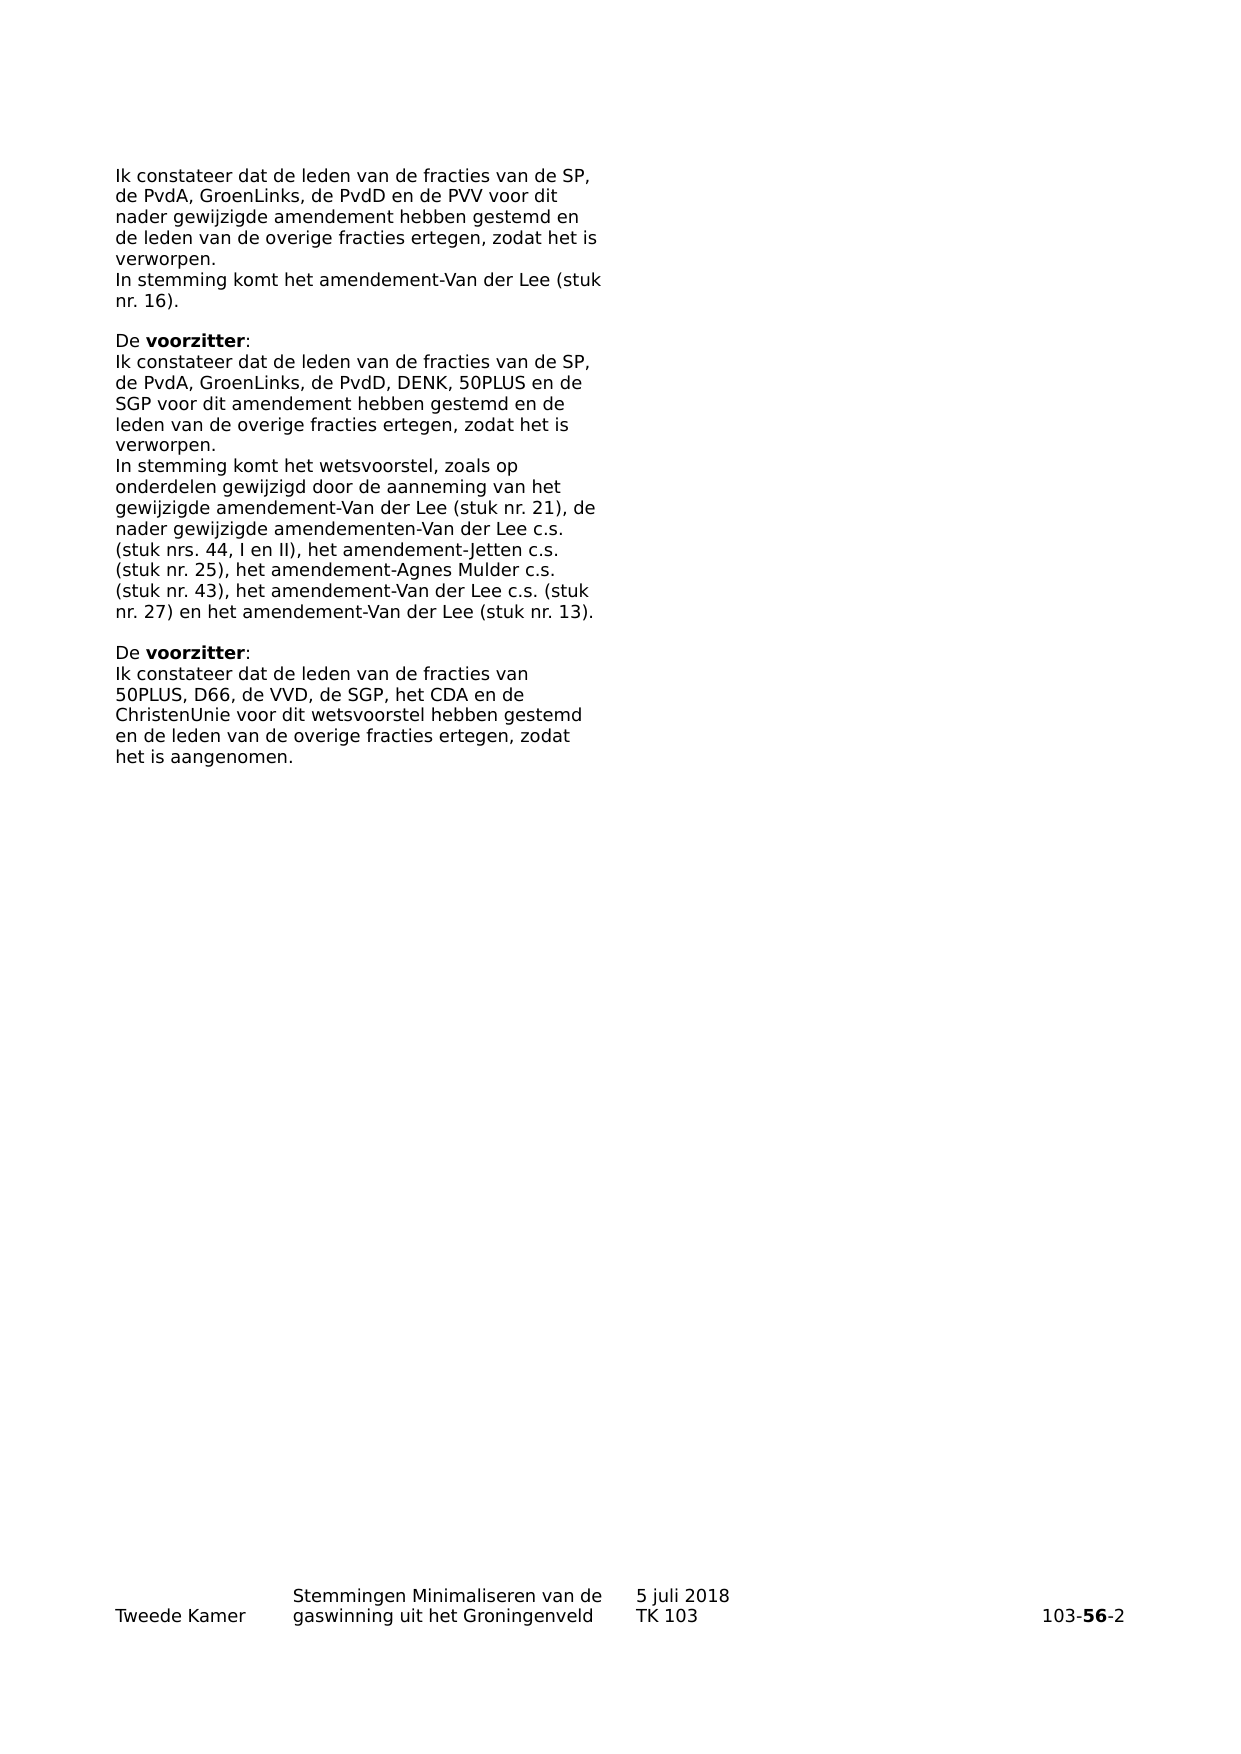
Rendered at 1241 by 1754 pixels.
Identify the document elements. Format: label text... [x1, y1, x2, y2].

text In stemming komt het amendement-Van der Lee (stuk nr. 16). [115, 269, 605, 311]
text De voorzitter: [115, 331, 605, 352]
text In stemming komt het wetsvoorstel, zoals op onderdelen gewijzigd door de aanneming van het gewijzigde amendement-Van der Lee (stuk nr. 21), de nader gewijzigde amendementen-Van der Lee c.s. (stuk nrs. 44, I en II), het amendement-Jetten c.s. (stuk nr. 25), het amendement-Agnes Mulder c.s. (stuk nr. 43), het amendement-Van der Lee c.s. (stuk nr. 27) en het amendement-Van der Lee (stuk nr. 13). [115, 456, 605, 623]
text Ik constateer dat de leden van de fracties van 50PLUS, D66, de VVD, de SGP, het CDA en de ChristenUnie voor dit wetsvoorstel hebben gestemd en de leden van de overige fracties ertegen, zodat het is aangenomen. [115, 663, 605, 768]
text Ik constateer dat de leden van de fracties van de SP, de PvdA, GroenLinks, de PvdD, DENK, 50PLUS en de SGP voor dit amendement hebben gestemd en de leden van de overige fracties ertegen, zodat het is verworpen. [115, 352, 605, 456]
text Ik constateer dat de leden van de fracties van de SP, de PvdA, GroenLinks, de PvdD en de PVV voor dit nader gewijzigde amendement hebben gestemd en de leden van de overige fracties ertegen, zodat het is verworpen. [115, 165, 605, 269]
text De voorzitter: [115, 643, 605, 663]
